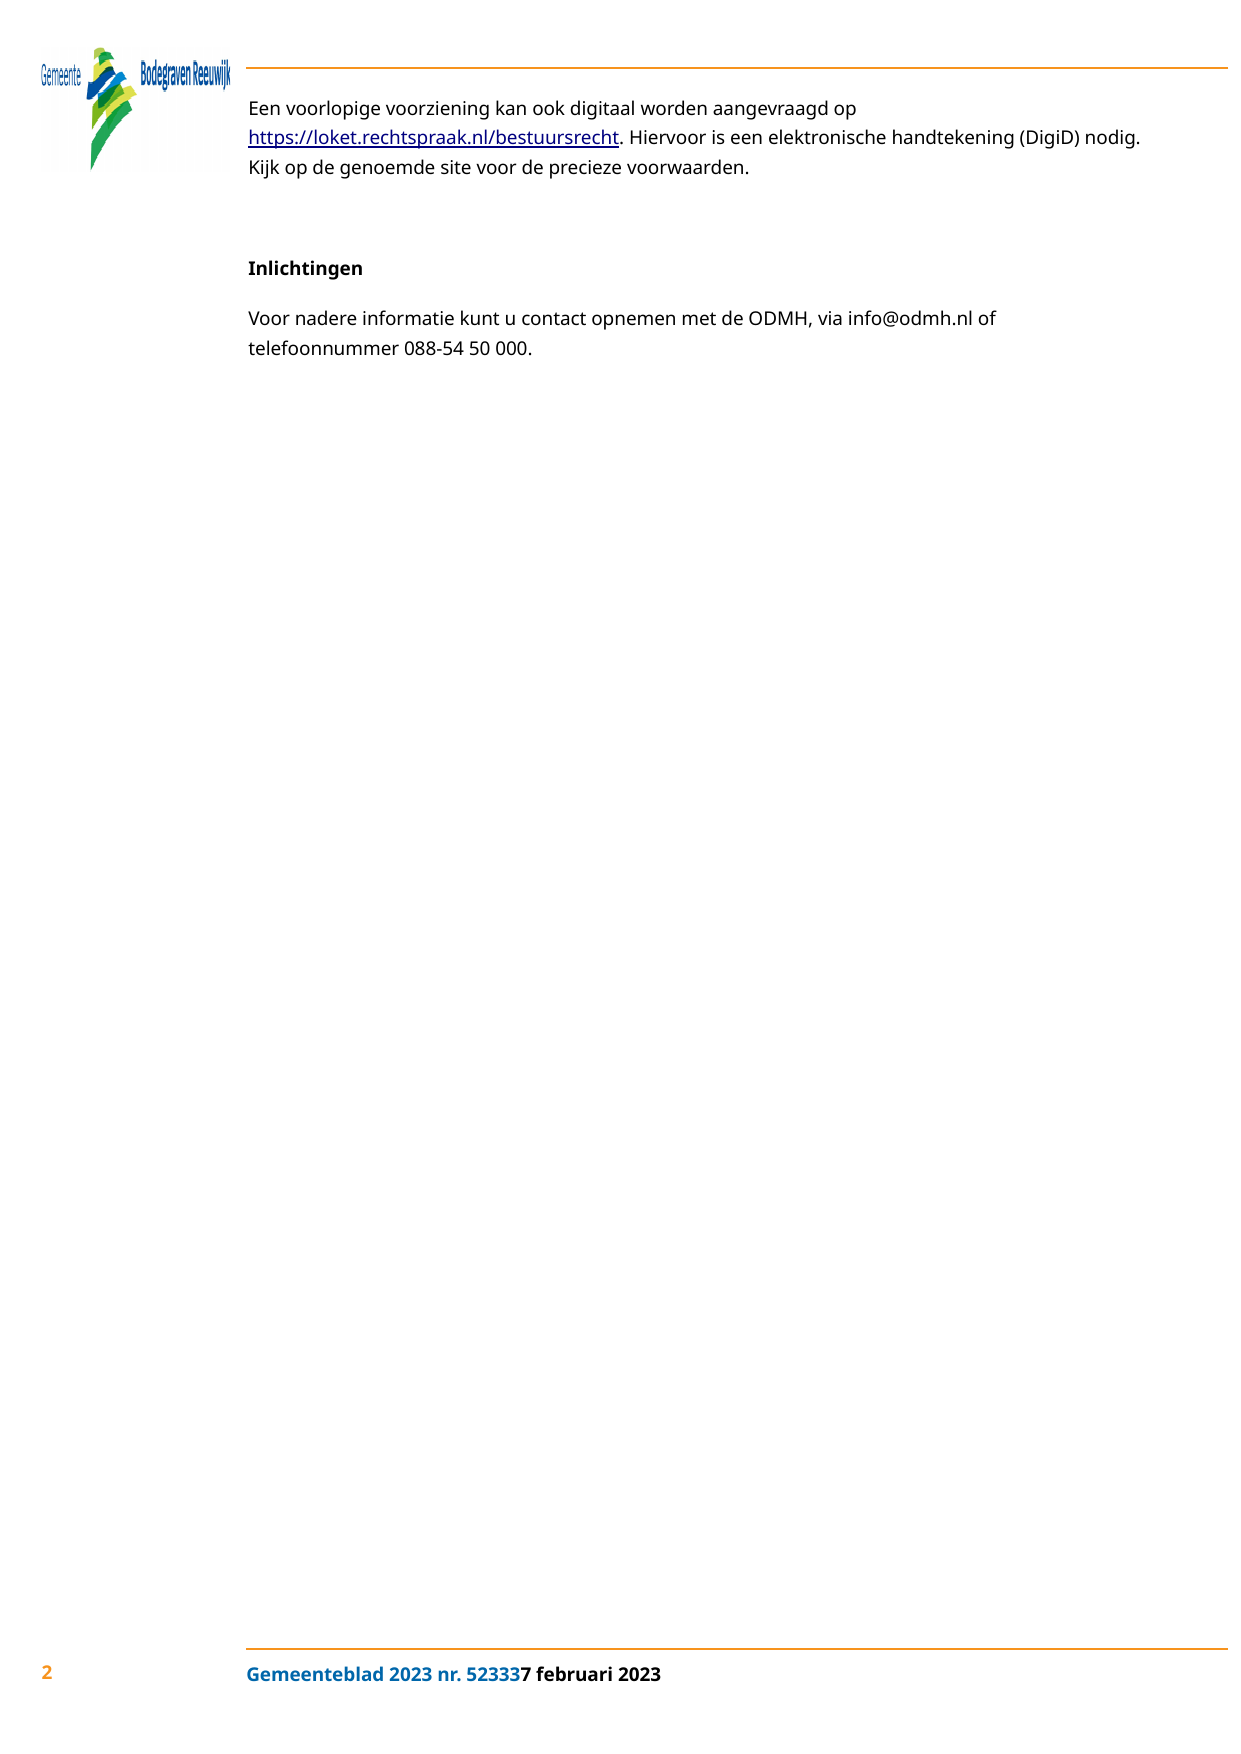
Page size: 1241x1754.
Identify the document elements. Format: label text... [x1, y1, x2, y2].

text Een voorlopige voorziening kan ook digitaal worden aangevraagd op https://loket.rechtspraak.nl/bestuursrecht. Hiervoor is een elektronische handtekening (DigiD) nodig. Kijk op de genoemde site voor de precieze voorwaarden. [248, 95, 1152, 180]
text Voor nadere informatie kunt u contact opnemen met de ODMH, via info@odmh.nl of telefoonnummer 088-54 50 000. [248, 305, 1152, 361]
text Inlichtingen [248, 255, 1152, 281]
picture [41, 47, 231, 172]
